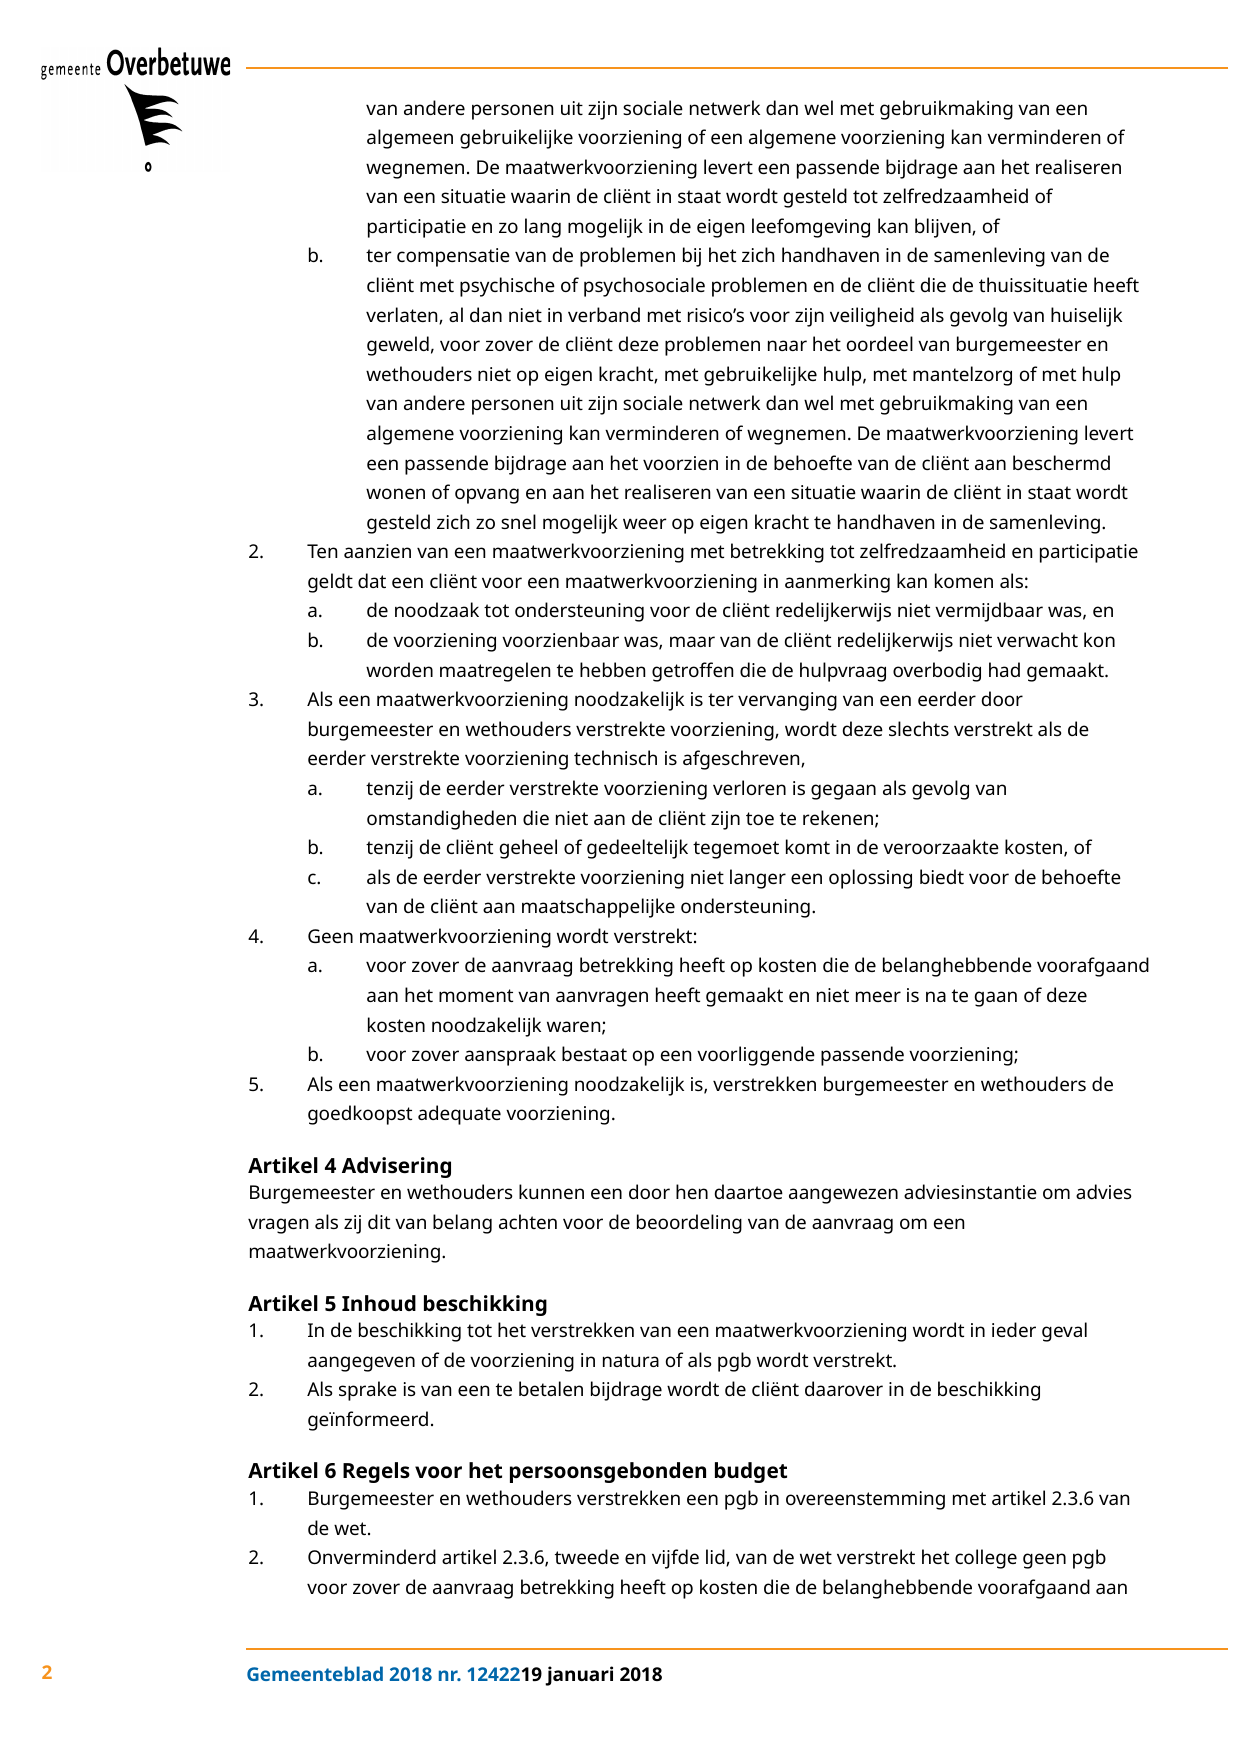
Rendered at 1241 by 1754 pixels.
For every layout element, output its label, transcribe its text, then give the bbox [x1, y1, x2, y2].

list van andere personen uit zijn sociale netwerk dan wel met gebruikmaking van een algemeen gebruikelijke voorziening of een algemene voorziening kan verminderen of wegnemen. De maatwerkvoorziening levert een passende bijdrage aan het realiseren van een situatie waarin de cliënt in staat wordt gesteld tot zelfredzaamheid of participatie en zo lang mogelijk in de eigen leefomgeving kan blijven, of [307, 95, 1152, 239]
list ter compensatie van de problemen bij het zich handhaven in de samenleving van de cliënt met psychische of psychosociale problemen en de cliënt die de thuissituatie heeft verlaten, al dan niet in verband met risico’s voor zijn veiligheid als gevolg van huiselijk geweld, voor zover de cliënt deze problemen naar het oordeel van burgemeester en wethouders niet op eigen kracht, met gebruikelijke hulp, met mantelzorg of met hulp van andere personen uit zijn sociale netwerk dan wel met gebruikmaking van een algemene voorziening kan verminderen of wegnemen. De maatwerkvoorziening levert een passende bijdrage aan het voorzien in de behoefte van de cliënt aan beschermd wonen of opvang en aan het realiseren van een situatie waarin de cliënt in staat wordt gesteld zich zo snel mogelijk weer op eigen kracht te handhaven in de samenleving. [307, 243, 1152, 535]
list Als een maatwerkvoorziening noodzakelijk is, verstrekken burgemeester en wethouders de goedkoopst adequate voorziening. [248, 1071, 1152, 1126]
list als de eerder verstrekte voorziening niet langer een oplossing biedt voor de behoefte van de cliënt aan maatschappelijke ondersteuning. [307, 864, 1152, 919]
list tenzij de cliënt geheel of gedeeltelijk tegemoet komt in de veroorzaakte kosten, of [307, 834, 1152, 860]
list Ten aanzien van een maatwerkvoorziening met betrekking tot zelfredzaamheid en participatie geldt dat een cliënt voor een maatwerkvoorziening in aanmerking kan komen als: [248, 538, 1152, 594]
text Artikel 5 Inhoud beschikking [248, 1289, 1152, 1317]
list Onverminderd artikel 2.3.6, tweede en vijfde lid, van de wet verstrekt het college geen pgb voor zover de aanvraag betrekking heeft op kosten die de belanghebbende voorafgaand aan [248, 1544, 1152, 1599]
list Als een maatwerkvoorziening noodzakelijk is ter vervanging van een eerder door burgemeester en wethouders verstrekte voorziening, wordt deze slechts verstrekt als de eerder verstrekte voorziening technisch is afgeschreven, [248, 686, 1152, 771]
list de voorziening voorzienbaar was, maar van de cliënt redelijkerwijs niet verwacht kon worden maatregelen te hebben getroffen die de hulpvraag overbodig had gemaakt. [307, 627, 1152, 683]
text Artikel 4 Advisering [248, 1151, 1152, 1179]
list Geen maatwerkvoorziening wordt verstrekt: [248, 923, 1152, 949]
text Burgemeester en wethouders kunnen een door hen daartoe aangewezen adviesinstantie om advies vragen als zij dit van belang achten voor de beoordeling van de aanvraag om een maatwerkvoorziening. [248, 1179, 1152, 1264]
picture [41, 47, 231, 172]
list de noodzaak tot ondersteuning voor de cliënt redelijkerwijs niet vermijdbaar was, en [307, 598, 1152, 623]
list Als sprake is van een te betalen bijdrage wordt de cliënt daarover in de beschikking geïnformeerd. [248, 1377, 1152, 1432]
text Artikel 6 Regels voor het persoonsgebonden budget [248, 1457, 1152, 1485]
list voor zover aanspraak bestaat op een voorliggende passende voorziening; [307, 1041, 1152, 1067]
list voor zover de aanvraag betrekking heeft op kosten die de belanghebbende voorafgaand aan het moment van aanvragen heeft gemaakt en niet meer is na te gaan of deze kosten noodzakelijk waren; [307, 953, 1152, 1038]
list tenzij de eerder verstrekte voorziening verloren is gegaan als gevolg van omstandigheden die niet aan de cliënt zijn toe te rekenen; [307, 775, 1152, 831]
list In de beschikking tot het verstrekken van een maatwerkvoorziening wordt in ieder geval aangegeven of de voorziening in natura of als pgb wordt verstrekt. [248, 1317, 1152, 1373]
list Burgemeester en wethouders verstrekken een pgb in overeenstemming met artikel 2.3.6 van de wet. [248, 1485, 1152, 1540]
